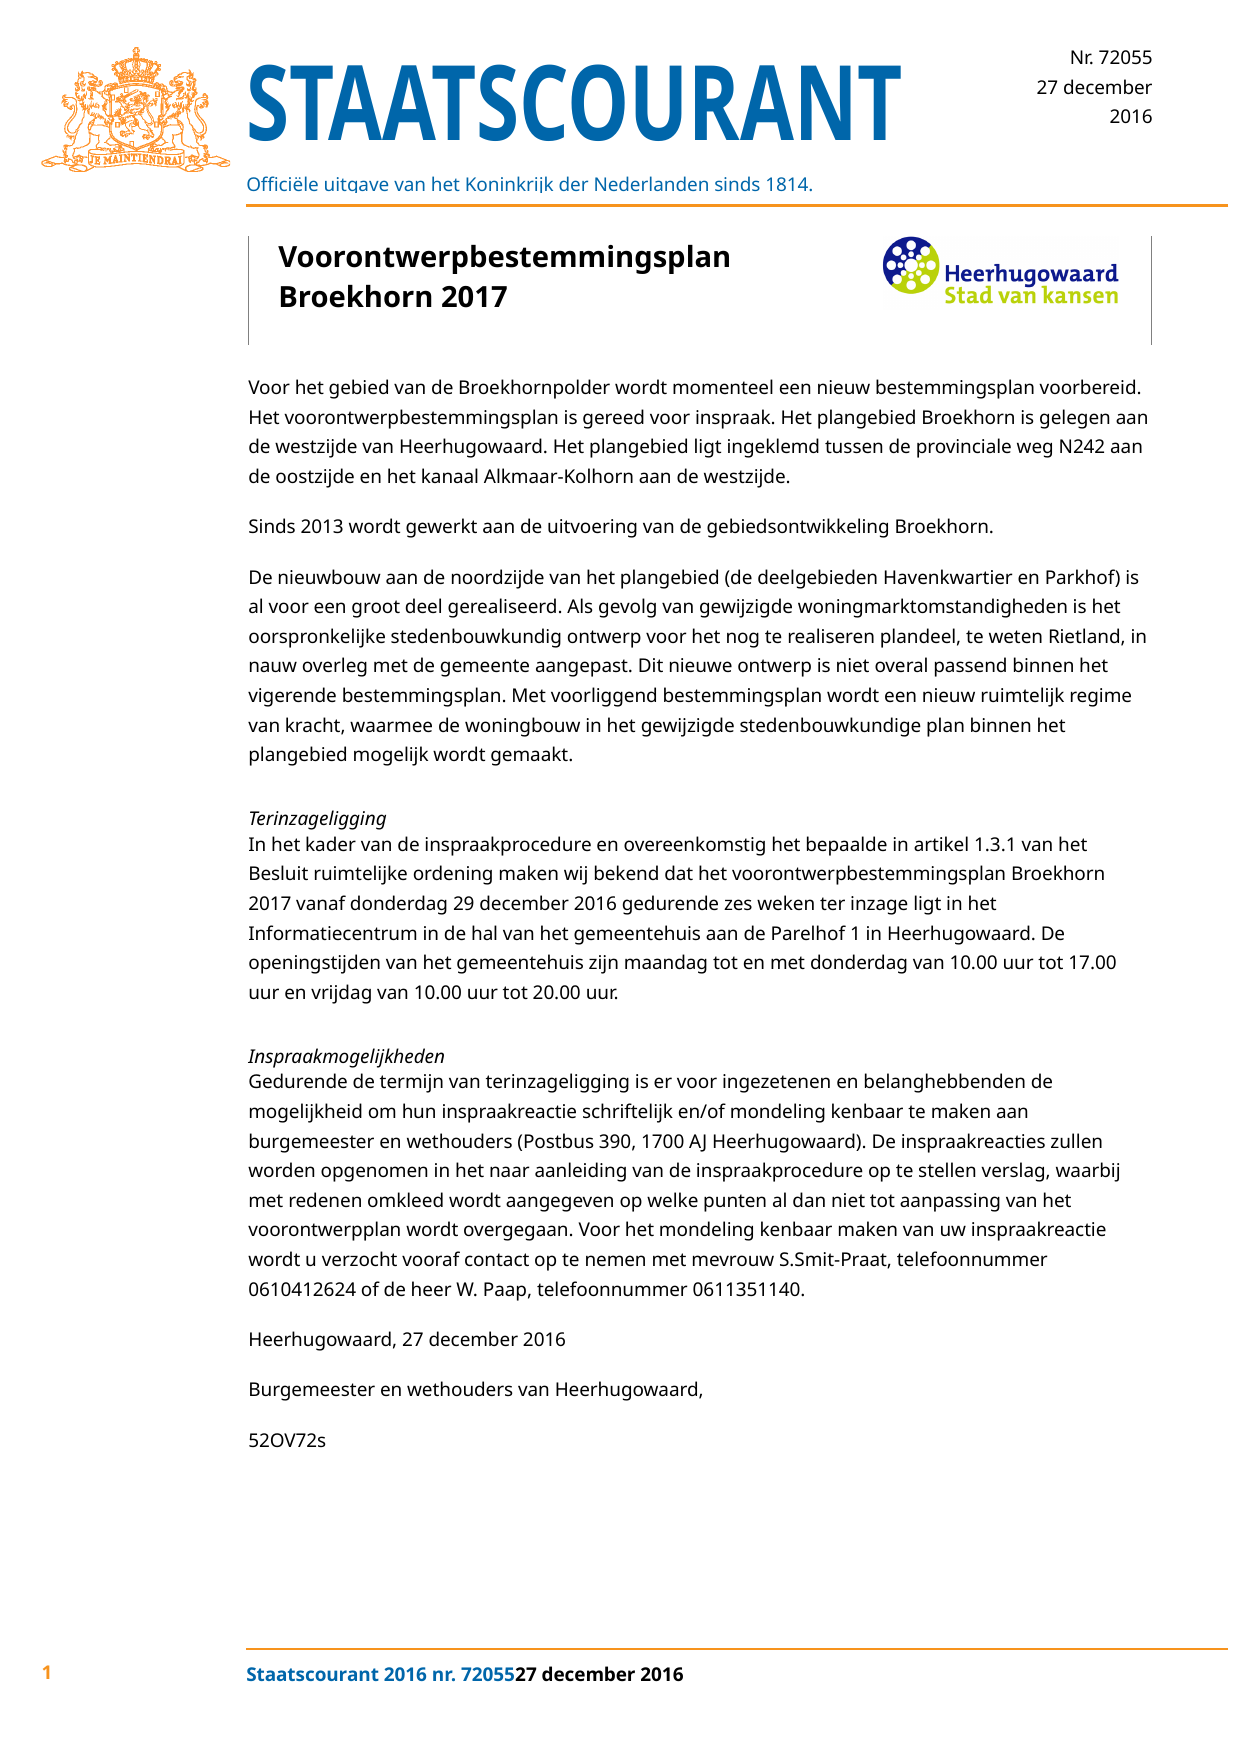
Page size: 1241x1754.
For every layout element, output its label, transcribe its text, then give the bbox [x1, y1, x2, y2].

picture [41, 47, 231, 172]
table_header [1119, 236, 1151, 309]
text Burgemeester en wethouders van Heerhugowaard, [248, 1377, 1152, 1402]
text Gedurende de termijn van terinzageligging is er voor ingezetenen en belanghebbenden de mogelijkheid om hun inspraakreactie schriftelijk en/of mondeling kenbaar te maken aan burgemeester en wethouders (Postbus 390, 1700 AJ Heerhugowaard). De inspraakreacties zullen worden opgenomen in het naar aanleiding van de inspraakprocedure op te stellen verslag, waarbij met redenen omkleed wordt aangegeven op welke punten al dan niet tot aanpassing van het voorontwerpplan wordt overgegaan. Voor het mondeling kenbaar maken van uw inspraakreactie wordt u verzocht vooraf contact op te nemen met mevrouw S.Smit-Praat, telefoonnummer 0610412624 of de heer W. Paap, telefoonnummer 0611351140. [248, 1069, 1152, 1301]
text Sinds 2013 wordt gewerkt aan de uitvoering van de gebiedsontwikkeling Broekhorn. [248, 513, 1152, 539]
picture [882, 236, 1119, 310]
table_header [850, 310, 1151, 345]
text Inspraakmogelijkheden [248, 1043, 1152, 1069]
text Terinzageligging [248, 805, 1152, 831]
table_header Voorontwerpbestemmingsplan Broekhorn 2017 [249, 236, 850, 345]
text In het kader van de inspraakprocedure en overeenkomstig het bepaalde in artikel 1.3.1 van het Besluit ruimtelijke ordening maken wij bekend dat het voorontwerpbestemmingsplan Broekhorn 2017 vanaf donderdag 29 december 2016 gedurende zes weken ter inzage ligt in het Informatiecentrum in de hal van het gemeentehuis aan de Parelhof 1 in Heerhugowaard. De openingstijden van het gemeentehuis zijn maandag tot en met donderdag van 10.00 uur tot 17.00 uur en vrijdag van 10.00 uur tot 20.00 uur. [248, 831, 1152, 1005]
text Voor het gebied van de Broekhornpolder wordt momenteel een nieuw bestemmingsplan voorbereid. Het voorontwerpbestemmingsplan is gereed voor inspraak. Het plangebied Broekhorn is gelegen aan de westzijde van Heerhugowaard. Het plangebied ligt ingeklemd tussen de provinciale weg N242 aan de oostzijde en het kanaal Alkmaar-Kolhorn aan de westzijde. [248, 374, 1152, 489]
text Heerhugowaard, 27 december 2016 [248, 1326, 1152, 1352]
text De nieuwbouw aan de noordzijde van het plangebied (de deelgebieden Havenkwartier en Parkhof) is al voor een groot deel gerealiseerd. Als gevolg van gewijzigde woningmarktomstandigheden is het oorspronkelijke stedenbouwkundig ontwerp voor het nog te realiseren plandeel, te weten Rietland, in nauw overleg met de gemeente aangepast. Dit nieuwe ontwerp is niet overal passend binnen het vigerende bestemmingsplan. Met voorliggend bestemmingsplan wordt een nieuw ruimtelijk regime van kracht, waarmee de woningbouw in het gewijzigde stedenbouwkundige plan binnen het plangebied mogelijk wordt gemaakt. [248, 564, 1152, 767]
text 52OV72s [248, 1427, 1152, 1453]
table_header [850, 236, 882, 309]
